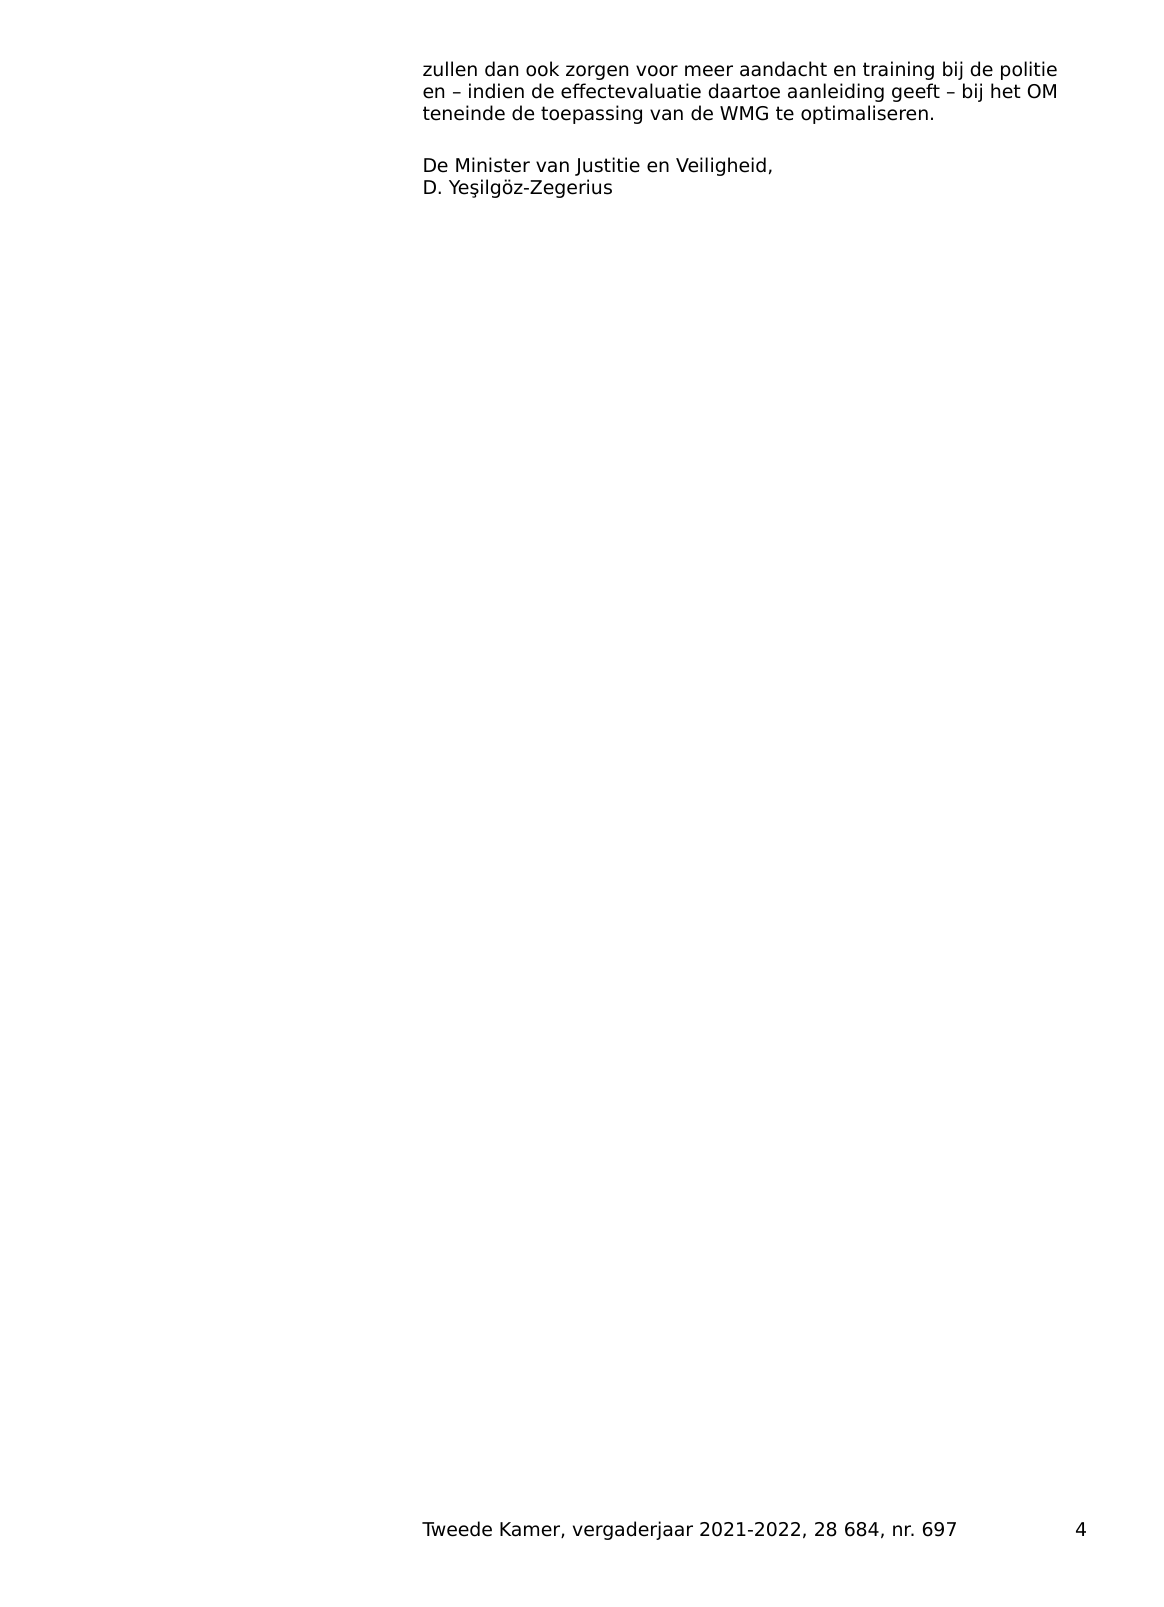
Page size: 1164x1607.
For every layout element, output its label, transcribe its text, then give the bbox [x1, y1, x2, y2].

text zullen dan ook zorgen voor meer aandacht en training bij de politie en – indien de effectevaluatie daartoe aanleiding geeft – bij het OM teneinde de toepassing van de WMG te optimaliseren. [422, 59, 1087, 125]
text De Minister van Justitie en Veiligheid, D. Yeşilgöz-Zegerius [422, 155, 1087, 199]
